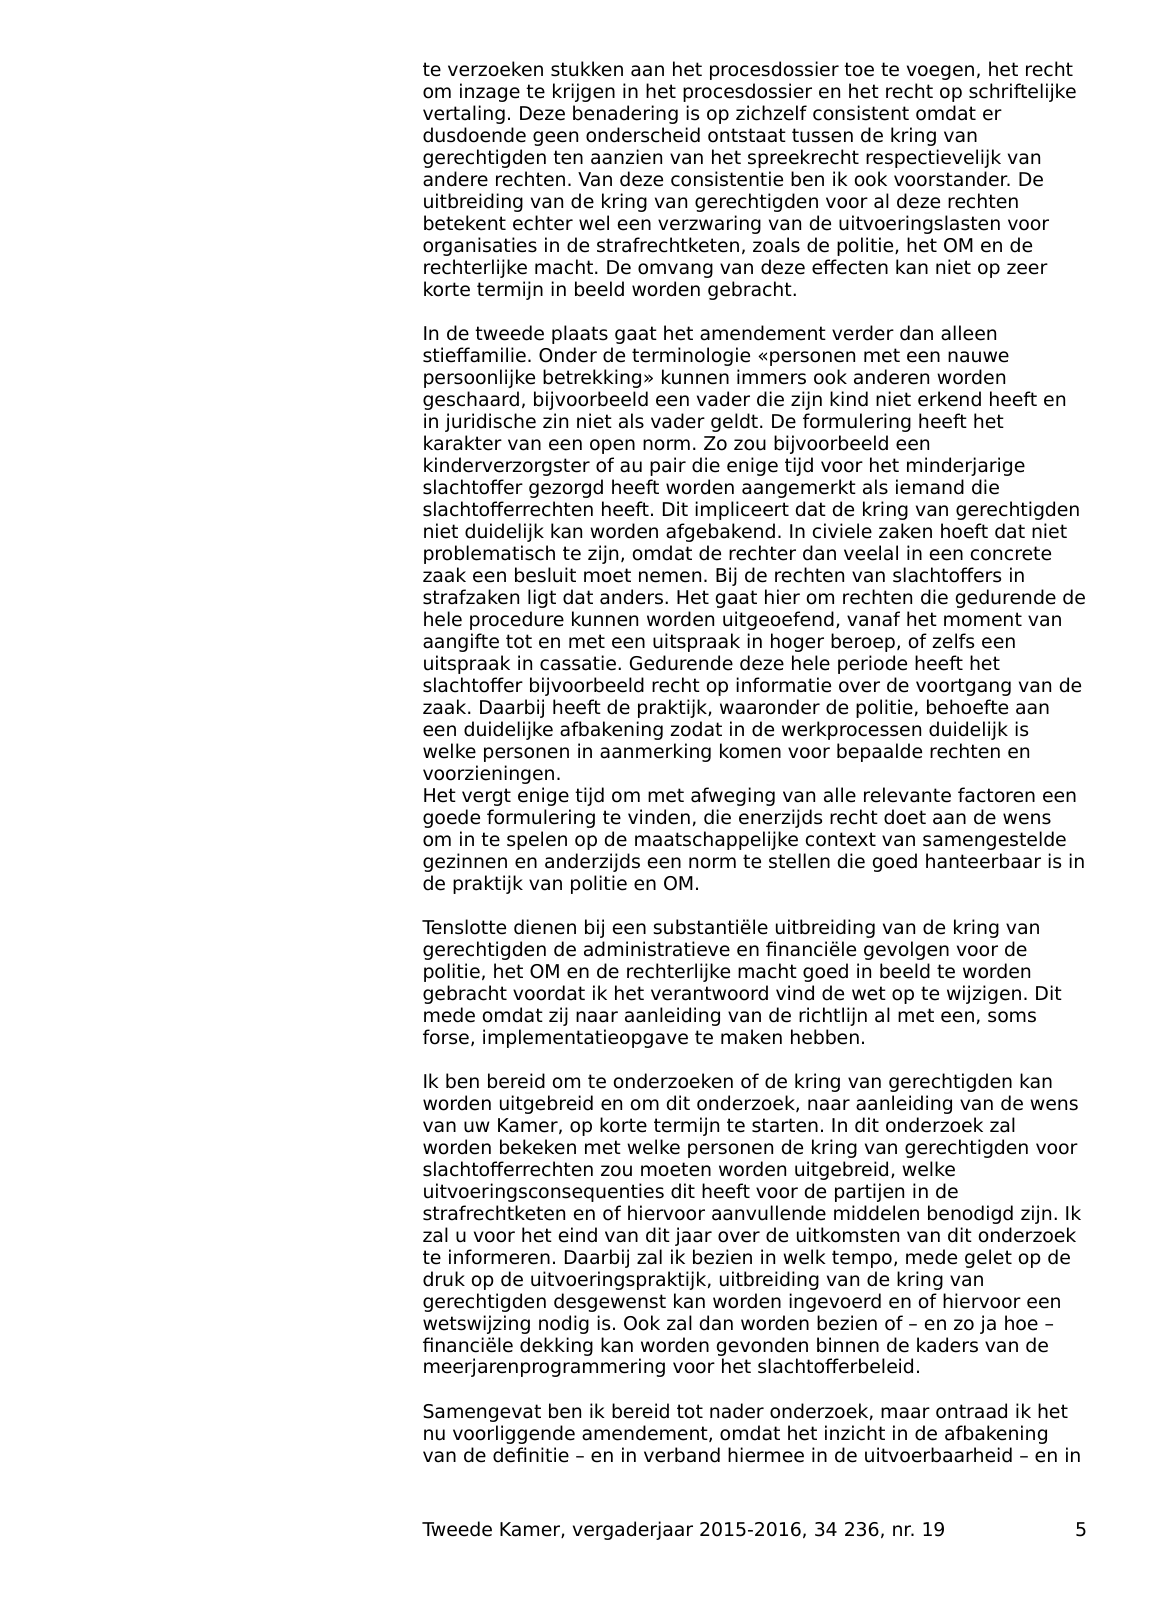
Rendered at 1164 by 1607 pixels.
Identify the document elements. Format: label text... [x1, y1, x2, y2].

text Het vergt enige tijd om met afweging van alle relevante factoren een goede formulering te vinden, die enerzijds recht doet aan de wens om in te spelen op de maatschappelijke context van samengestelde gezinnen en anderzijds een norm te stellen die goed hanteerbaar is in de praktijk van politie en OM. [422, 784, 1087, 894]
text Tenslotte dienen bij een substantiële uitbreiding van de kring van gerechtigden de administratieve en financiële gevolgen voor de politie, het OM en de rechterlijke macht goed in beeld te worden gebracht voordat ik het verantwoord vind de wet op te wijzigen. Dit mede omdat zij naar aanleiding van de richtlijn al met een, soms forse, implementatieopgave te maken hebben. [422, 917, 1087, 1048]
text Samengevat ben ik bereid tot nader onderzoek, maar ontraad ik het nu voorliggende amendement, omdat het inzicht in de afbakening van de definitie – en in verband hiermee in de uitvoerbaarheid – en in [422, 1401, 1087, 1467]
text In de tweede plaats gaat het amendement verder dan alleen stieffamilie. Onder de terminologie «personen met een nauwe persoonlijke betrekking» kunnen immers ook anderen worden geschaard, bijvoorbeeld een vader die zijn kind niet erkend heeft en in juridische zin niet als vader geldt. De formulering heeft het karakter van een open norm. Zo zou bijvoorbeeld een kinderverzorgster of au pair die enige tijd voor het minderjarige slachtoffer gezorgd heeft worden aangemerkt als iemand die slachtofferrechten heeft. Dit impliceert dat de kring van gerechtigden niet duidelijk kan worden afgebakend. In civiele zaken hoeft dat niet problematisch te zijn, omdat de rechter dan veelal in een concrete zaak een besluit moet nemen. Bij de rechten van slachtoffers in strafzaken ligt dat anders. Het gaat hier om rechten die gedurende de hele procedure kunnen worden uitgeoefend, vanaf het moment van aangifte tot en met een uitspraak in hoger beroep, of zelfs een uitspraak in cassatie. Gedurende deze hele periode heeft het slachtoffer bijvoorbeeld recht op informatie over de voortgang van de zaak. Daarbij heeft de praktijk, waaronder de politie, behoefte aan een duidelijke afbakening zodat in de werkprocessen duidelijk is welke personen in aanmerking komen voor bepaalde rechten en voorzieningen. [422, 323, 1087, 784]
text te verzoeken stukken aan het procesdossier toe te voegen, het recht om inzage te krijgen in het procesdossier en het recht op schriftelijke vertaling. Deze benadering is op zichzelf consistent omdat er dusdoende geen onderscheid ontstaat tussen de kring van gerechtigden ten aanzien van het spreekrecht respectievelijk van andere rechten. Van deze consistentie ben ik ook voorstander. De uitbreiding van de kring van gerechtigden voor al deze rechten betekent echter wel een verzwaring van de uitvoeringslasten voor organisaties in de strafrechtketen, zoals de politie, het OM en de rechterlijke macht. De omvang van deze effecten kan niet op zeer korte termijn in beeld worden gebracht. [422, 59, 1087, 301]
text Ik ben bereid om te onderzoeken of de kring van gerechtigden kan worden uitgebreid en om dit onderzoek, naar aanleiding van de wens van uw Kamer, op korte termijn te starten. In dit onderzoek zal worden bekeken met welke personen de kring van gerechtigden voor slachtofferrechten zou moeten worden uitgebreid, welke uitvoeringsconsequenties dit heeft voor de partijen in de strafrechtketen en of hiervoor aanvullende middelen benodigd zijn. Ik zal u voor het eind van dit jaar over de uitkomsten van dit onderzoek te informeren. Daarbij zal ik bezien in welk tempo, mede gelet op de druk op de uitvoeringspraktijk, uitbreiding van de kring van gerechtigden desgewenst kan worden ingevoerd en of hiervoor een wetswijzing nodig is. Ook zal dan worden bezien of – en zo ja hoe – financiële dekking kan worden gevonden binnen de kaders van de meerjarenprogrammering voor het slachtofferbeleid. [422, 1071, 1087, 1378]
